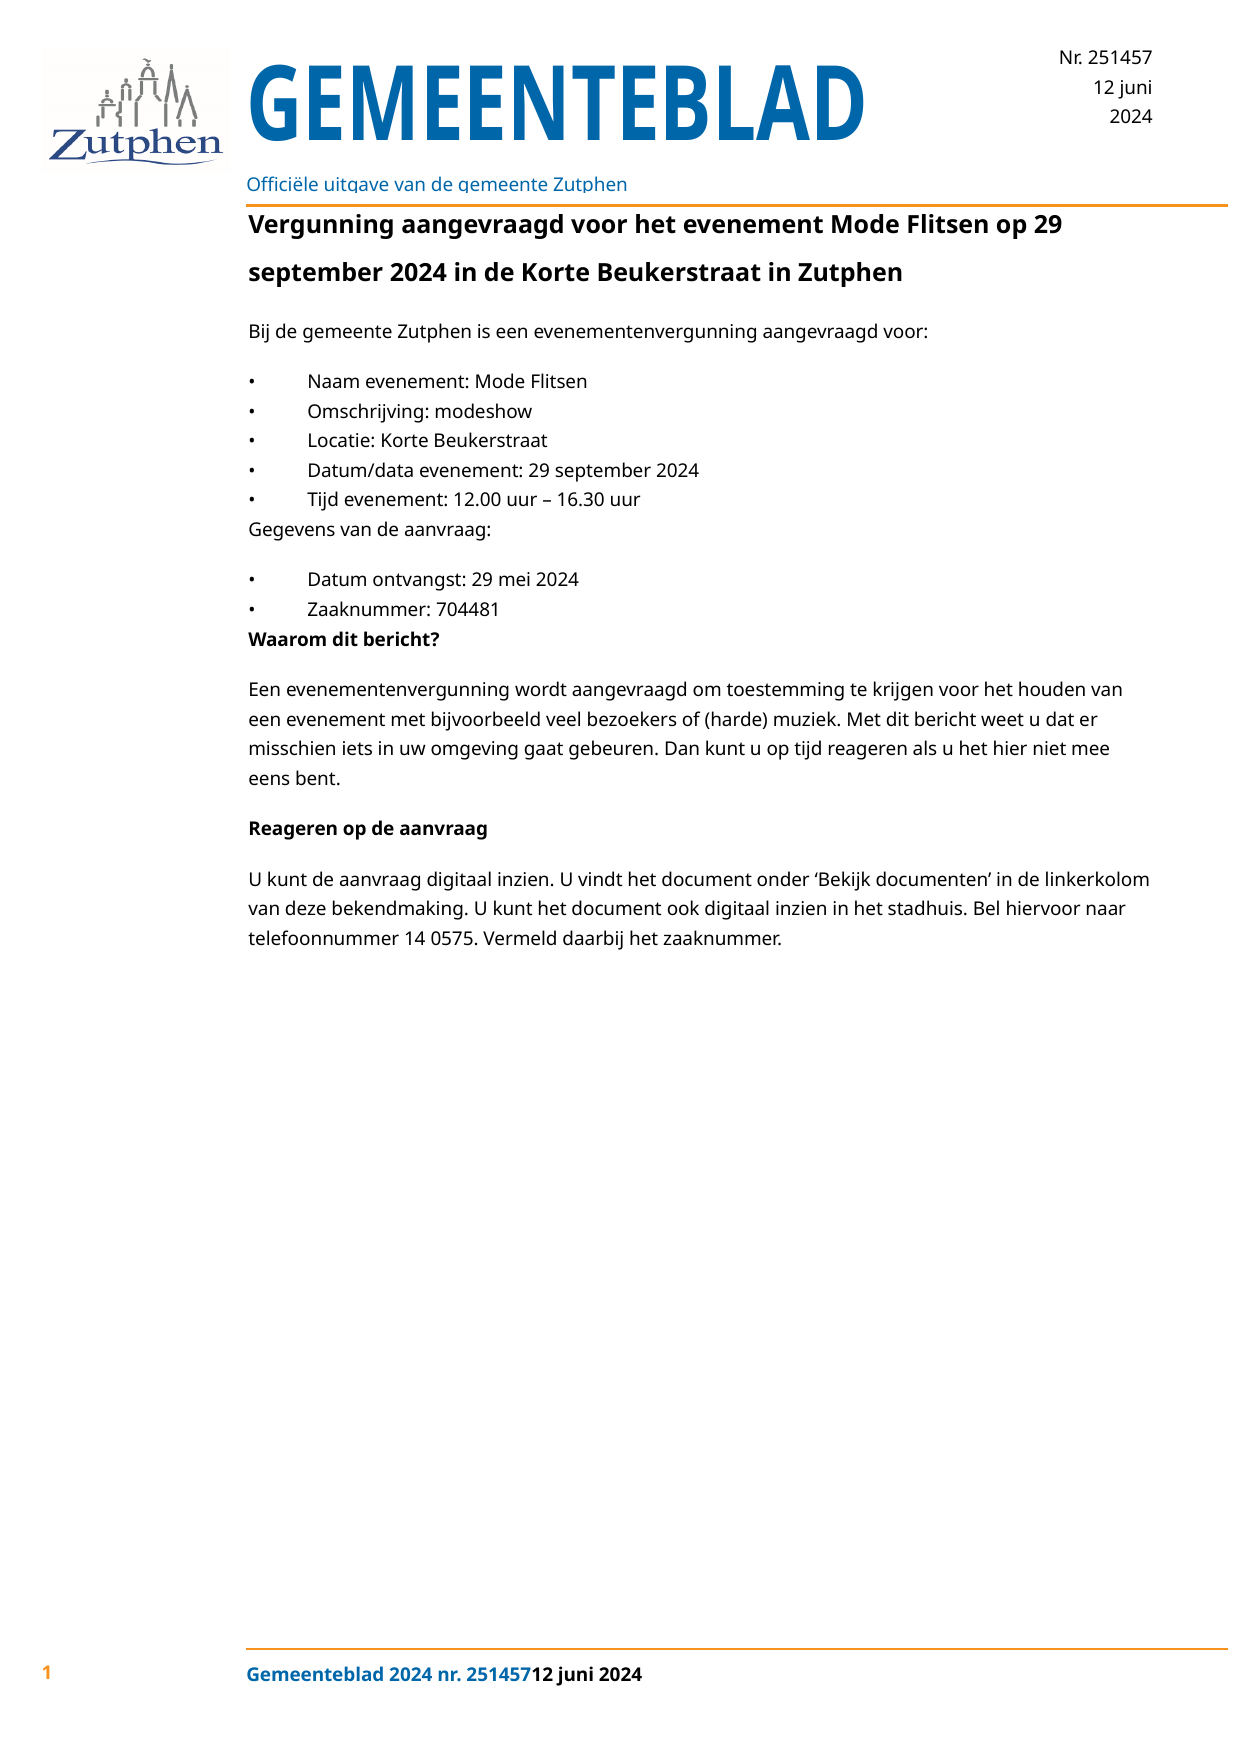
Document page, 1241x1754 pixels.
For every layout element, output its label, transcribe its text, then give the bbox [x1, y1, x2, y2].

text Gegevens van de aanvraag: [248, 516, 1152, 542]
text Reageren op de aanvraag [248, 815, 1152, 841]
text U kunt de aanvraag digitaal inzien. U vindt het document onder ‘Bekijk documenten’ in de linkerkolom van deze bekendmaking. U kunt het document ook digitaal inzien in het stadhuis. Bel hiervoor naar telefoonnummer 14 0575. Vermeld daarbij het zaaknummer. [248, 866, 1152, 951]
text Een evenementenvergunning wordt aangevraagd om toestemming te krijgen voor het houden van een evenement met bijvoorbeeld veel bezoekers of (harde) muziek. Met dit bericht weet u dat er misschien iets in uw omgeving gaat gebeuren. Dan kunt u op tijd reageren als u het hier niet mee eens bent. [248, 676, 1152, 791]
list Naam evenement: Mode Flitsen [248, 368, 1152, 394]
picture [41, 47, 231, 172]
list Zaaknummer: 704481 [248, 596, 1152, 622]
list Datum/data evenement: 29 september 2024 [248, 457, 1152, 483]
list Locatie: Korte Beukerstraat [248, 427, 1152, 453]
list Tijd evenement: 12.00 uur – 16.30 uur [248, 487, 1152, 512]
text Waarom dit bericht? [248, 626, 1152, 652]
list Omschrijving: modeshow [248, 398, 1152, 424]
text Vergunning aangevraagd voor het evenement Mode Flitsen op 29 september 2024 in de Korte Beukerstraat in Zutphen [248, 207, 1152, 288]
list Datum ontvangst: 29 mei 2024 [248, 567, 1152, 592]
text Bij de gemeente Zutphen is een evenementenvergunning aangevraagd voor: [248, 318, 1152, 344]
